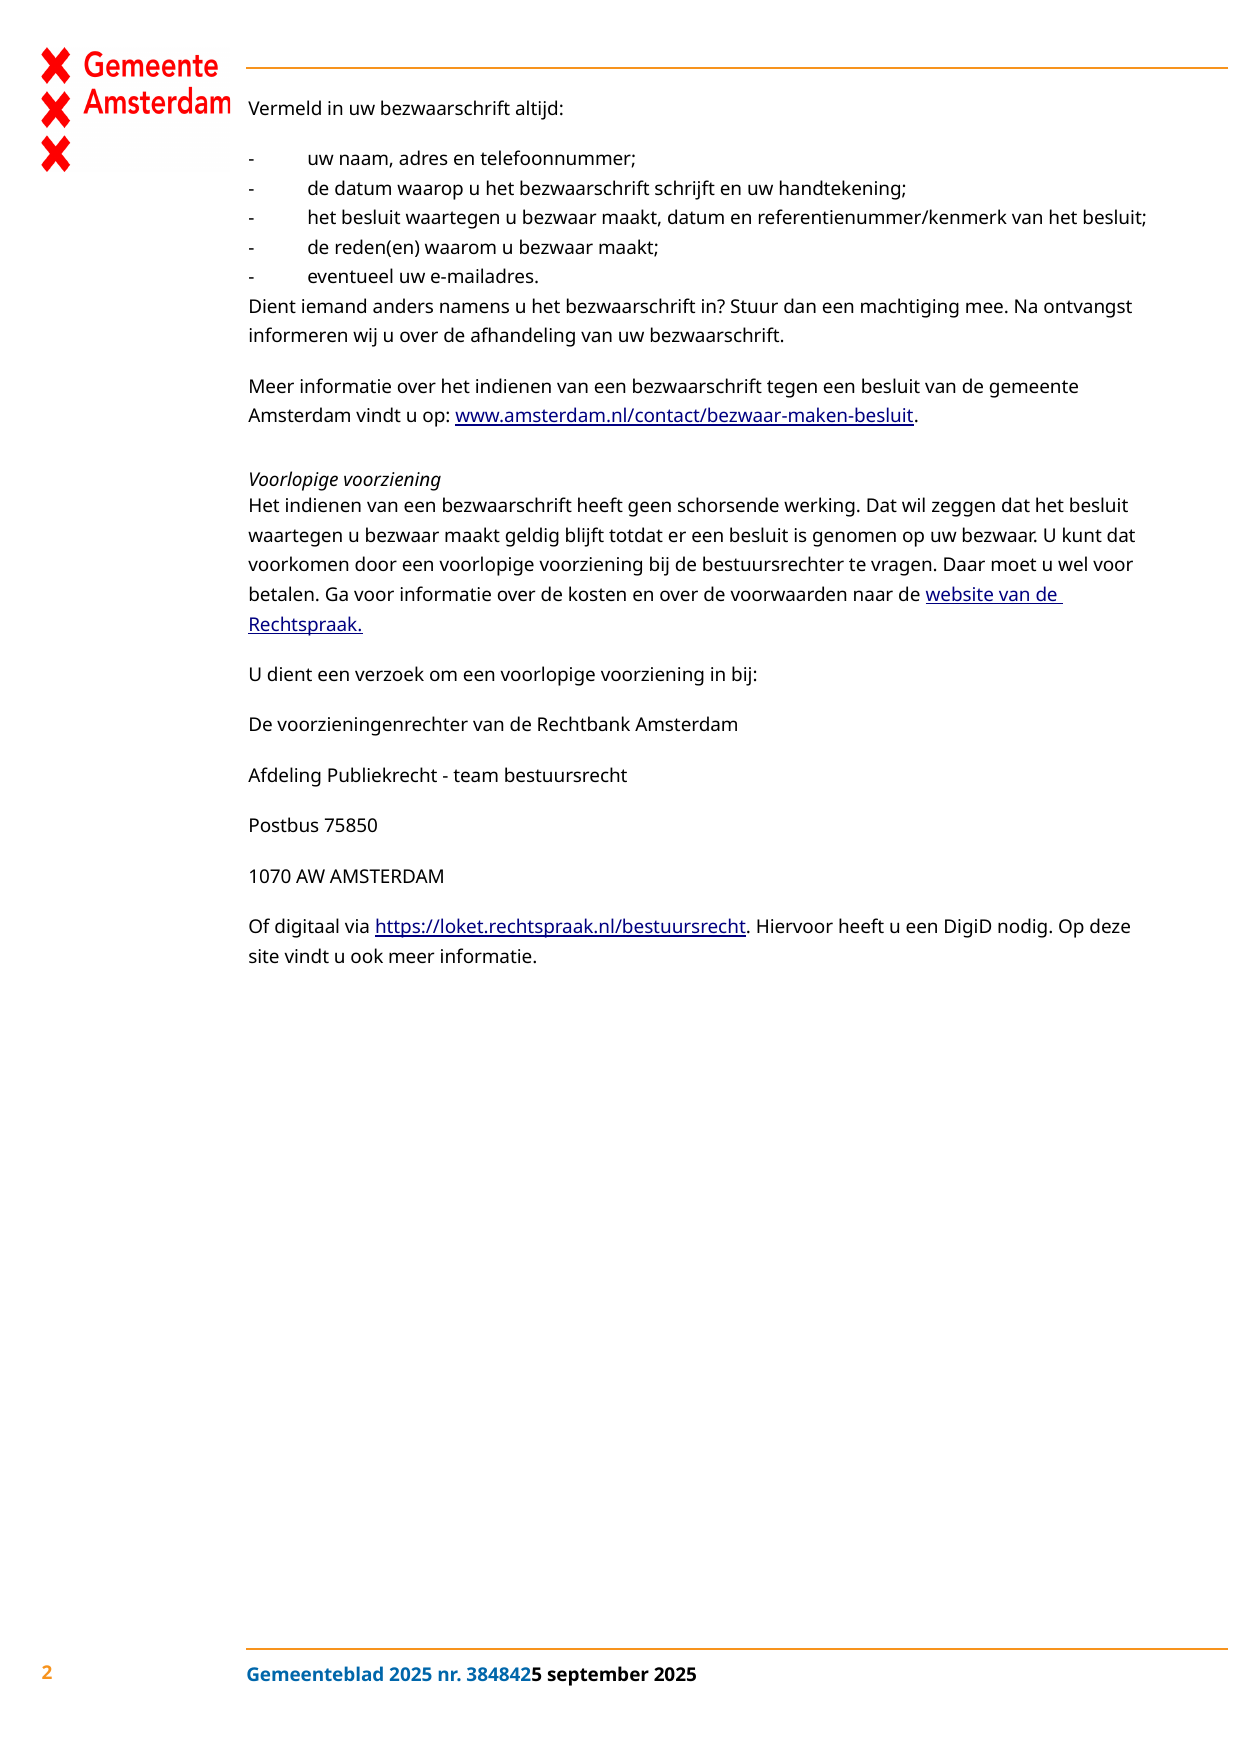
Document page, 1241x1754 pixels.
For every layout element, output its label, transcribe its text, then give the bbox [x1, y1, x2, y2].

text De voorzieningenrechter van de Rechtbank Amsterdam [248, 712, 1152, 737]
text Meer informatie over het indienen van een bezwaarschrift tegen een besluit van de gemeente Amsterdam vindt u op: www.amsterdam.nl/contact/bezwaar-maken-besluit. [248, 373, 1152, 428]
text 1070 AW AMSTERDAM [248, 863, 1152, 888]
list de reden(en) waarom u bezwaar maakt; [248, 234, 1152, 260]
picture [41, 47, 231, 172]
text Afdeling Publiekrecht - team bestuursrecht [248, 762, 1152, 788]
list de datum waarop u het bezwaarschrift schrijft en uw handtekening; [248, 175, 1152, 201]
text Of digitaal via https://loket.rechtspraak.nl/bestuursrecht. Hiervoor heeft u een DigiD nodig. Op deze site vindt u ook meer informatie. [248, 913, 1152, 968]
list het besluit waartegen u bezwaar maakt, datum en referentienummer/kenmerk van het besluit; [248, 204, 1152, 230]
list uw naam, adres en telefoonnummer; [248, 145, 1152, 171]
list eventueel uw e-mailadres. [248, 263, 1152, 289]
text Voorlopige voorziening [248, 467, 1152, 492]
text Postbus 75850 [248, 812, 1152, 838]
text U dient een verzoek om een voorlopige voorziening in bij: [248, 661, 1152, 687]
text Het indienen van een bezwaarschrift heeft geen schorsende werking. Dat wil zeggen dat het besluit waartegen u bezwaar maakt geldig blijft totdat er een besluit is genomen op uw bezwaar. U kunt dat voorkomen door een voorlopige voorziening bij de bestuursrechter te vragen. Daar moet u wel voor betalen. Ga voor informatie over de kosten en over de voorwaarden naar de website van de Rechtspraak. [248, 492, 1152, 636]
text Vermeld in uw bezwaarschrift altijd: [248, 95, 1152, 121]
text Dient iemand anders namens u het bezwaarschrift in? Stuur dan een machtiging mee. Na ontvangst informeren wij u over de afhandeling van uw bezwaarschrift. [248, 293, 1152, 348]
